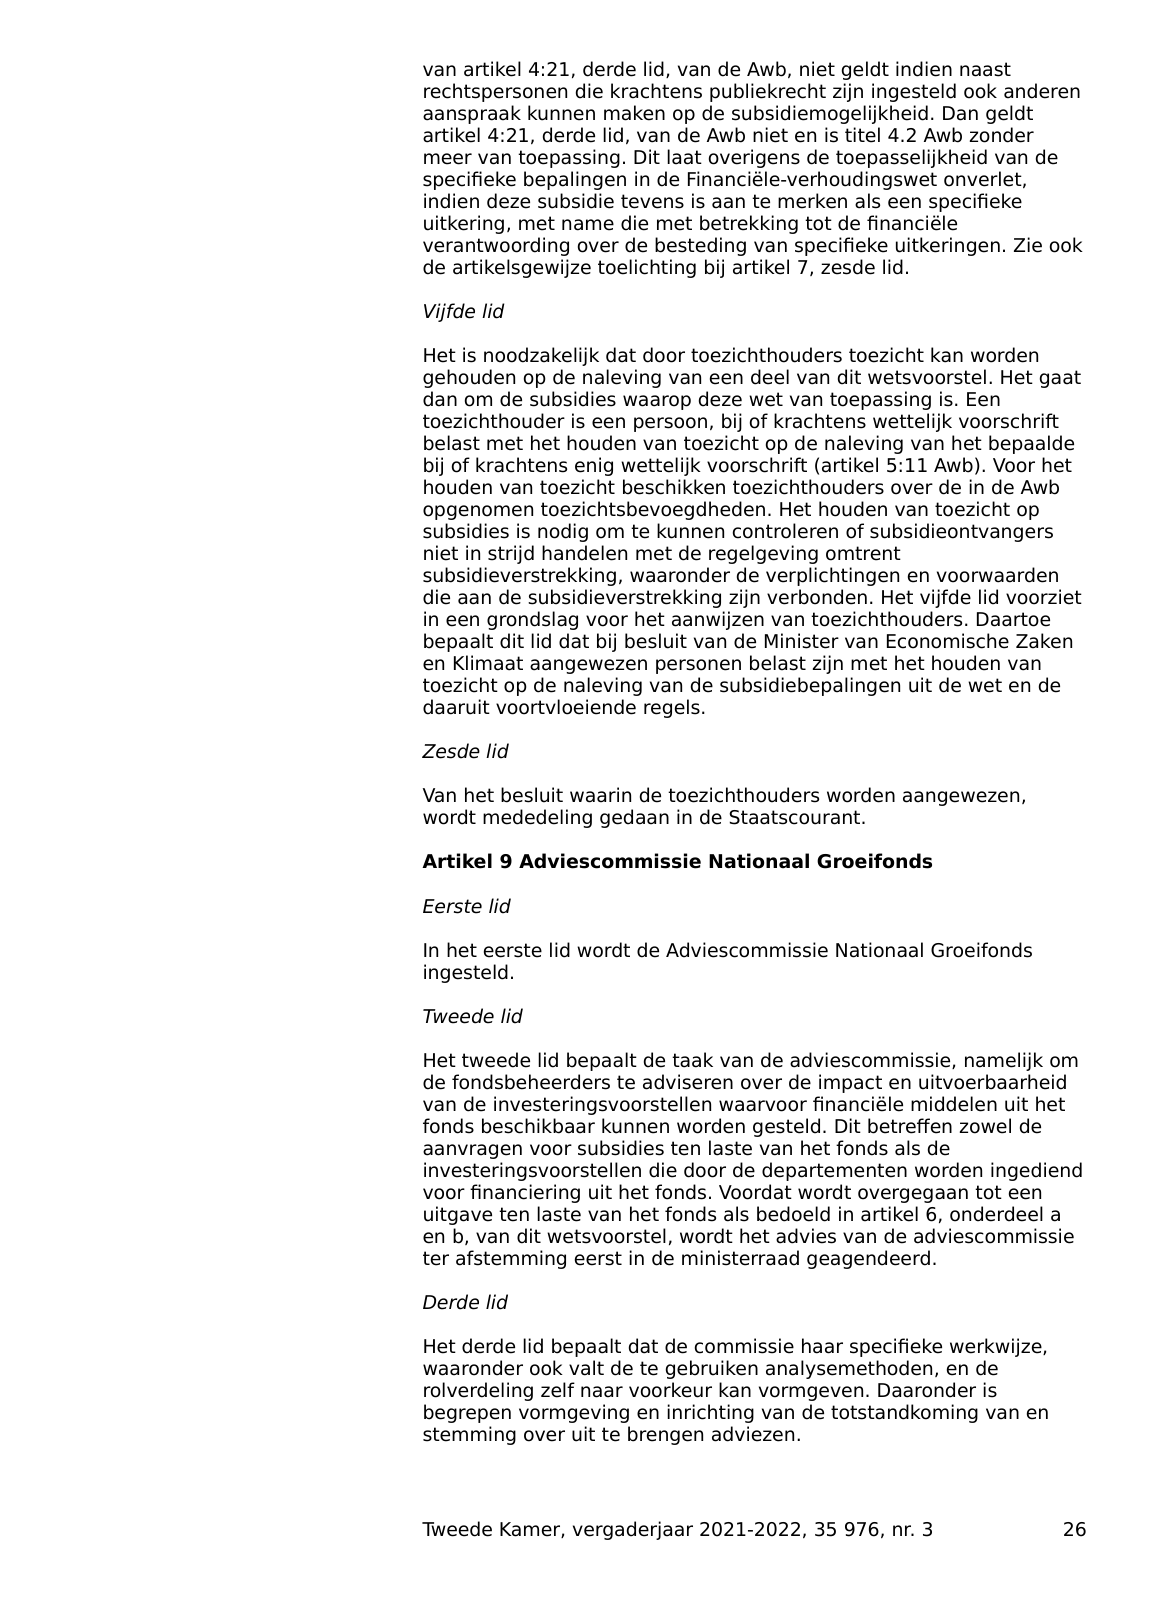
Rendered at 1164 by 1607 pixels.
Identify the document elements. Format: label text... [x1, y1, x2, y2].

text van artikel 4:21, derde lid, van de Awb, niet geldt indien naast rechtspersonen die krachtens publiekrecht zijn ingesteld ook anderen aanspraak kunnen maken op de subsidiemogelijkheid. Dan geldt artikel 4:21, derde lid, van de Awb niet en is titel 4.2 Awb zonder meer van toepassing. Dit laat overigens de toepasselijkheid van de specifieke bepalingen in de Financiële-verhoudingswet onverlet, indien deze subsidie tevens is aan te merken als een specifieke uitkering, met name die met betrekking tot de financiële verantwoording over de besteding van specifieke uitkeringen. Zie ook de artikelsgewijze toelichting bij artikel 7, zesde lid. [422, 59, 1087, 279]
text Het tweede lid bepaalt de taak van de adviescommissie, namelijk om de fondsbeheerders te adviseren over de impact en uitvoerbaarheid van de investeringsvoorstellen waarvoor financiële middelen uit het fonds beschikbaar kunnen worden gesteld. Dit betreffen zowel de aanvragen voor subsidies ten laste van het fonds als de investeringsvoorstellen die door de departementen worden ingediend voor financiering uit het fonds. Voordat wordt overgegaan tot een uitgave ten laste van het fonds als bedoeld in artikel 6, onderdeel a en b, van dit wetsvoorstel, wordt het advies van de adviescommissie ter afstemming eerst in de ministerraad geagendeerd. [422, 1050, 1087, 1270]
text Van het besluit waarin de toezichthouders worden aangewezen, wordt mededeling gedaan in de Staatscourant. [422, 785, 1087, 829]
text Het derde lid bepaalt dat de commissie haar specifieke werkwijze, waaronder ook valt de te gebruiken analysemethoden, en de rolverdeling zelf naar voorkeur kan vormgeven. Daaronder is begrepen vormgeving en inrichting van de totstandkoming van en stemming over uit te brengen adviezen. [422, 1336, 1087, 1446]
subtitle Tweede lid [422, 1006, 1087, 1028]
text In het eerste lid wordt de Adviescommissie Nationaal Groeifonds ingesteld. [422, 940, 1087, 984]
subtitle Artikel 9 Adviescommissie Nationaal Groeifonds [422, 851, 1087, 873]
subtitle Derde lid [422, 1292, 1087, 1314]
text Het is noodzakelijk dat door toezichthouders toezicht kan worden gehouden op de naleving van een deel van dit wetsvoorstel. Het gaat dan om de subsidies waarop deze wet van toepassing is. Een toezichthouder is een persoon, bij of krachtens wettelijk voorschrift belast met het houden van toezicht op de naleving van het bepaalde bij of krachtens enig wettelijk voorschrift (artikel 5:11 Awb). Voor het houden van toezicht beschikken toezichthouders over de in de Awb opgenomen toezichtsbevoegdheden. Het houden van toezicht op subsidies is nodig om te kunnen controleren of subsidieontvangers niet in strijd handelen met de regelgeving omtrent subsidieverstrekking, waaronder de verplichtingen en voorwaarden die aan de subsidieverstrekking zijn verbonden. Het vijfde lid voorziet in een grondslag voor het aanwijzen van toezichthouders. Daartoe bepaalt dit lid dat bij besluit van de Minister van Economische Zaken en Klimaat aangewezen personen belast zijn met het houden van toezicht op de naleving van de subsidiebepalingen uit de wet en de daaruit voortvloeiende regels. [422, 345, 1087, 719]
subtitle Vijfde lid [422, 301, 1087, 323]
subtitle Zesde lid [422, 741, 1087, 763]
subtitle Eerste lid [422, 896, 1087, 917]
